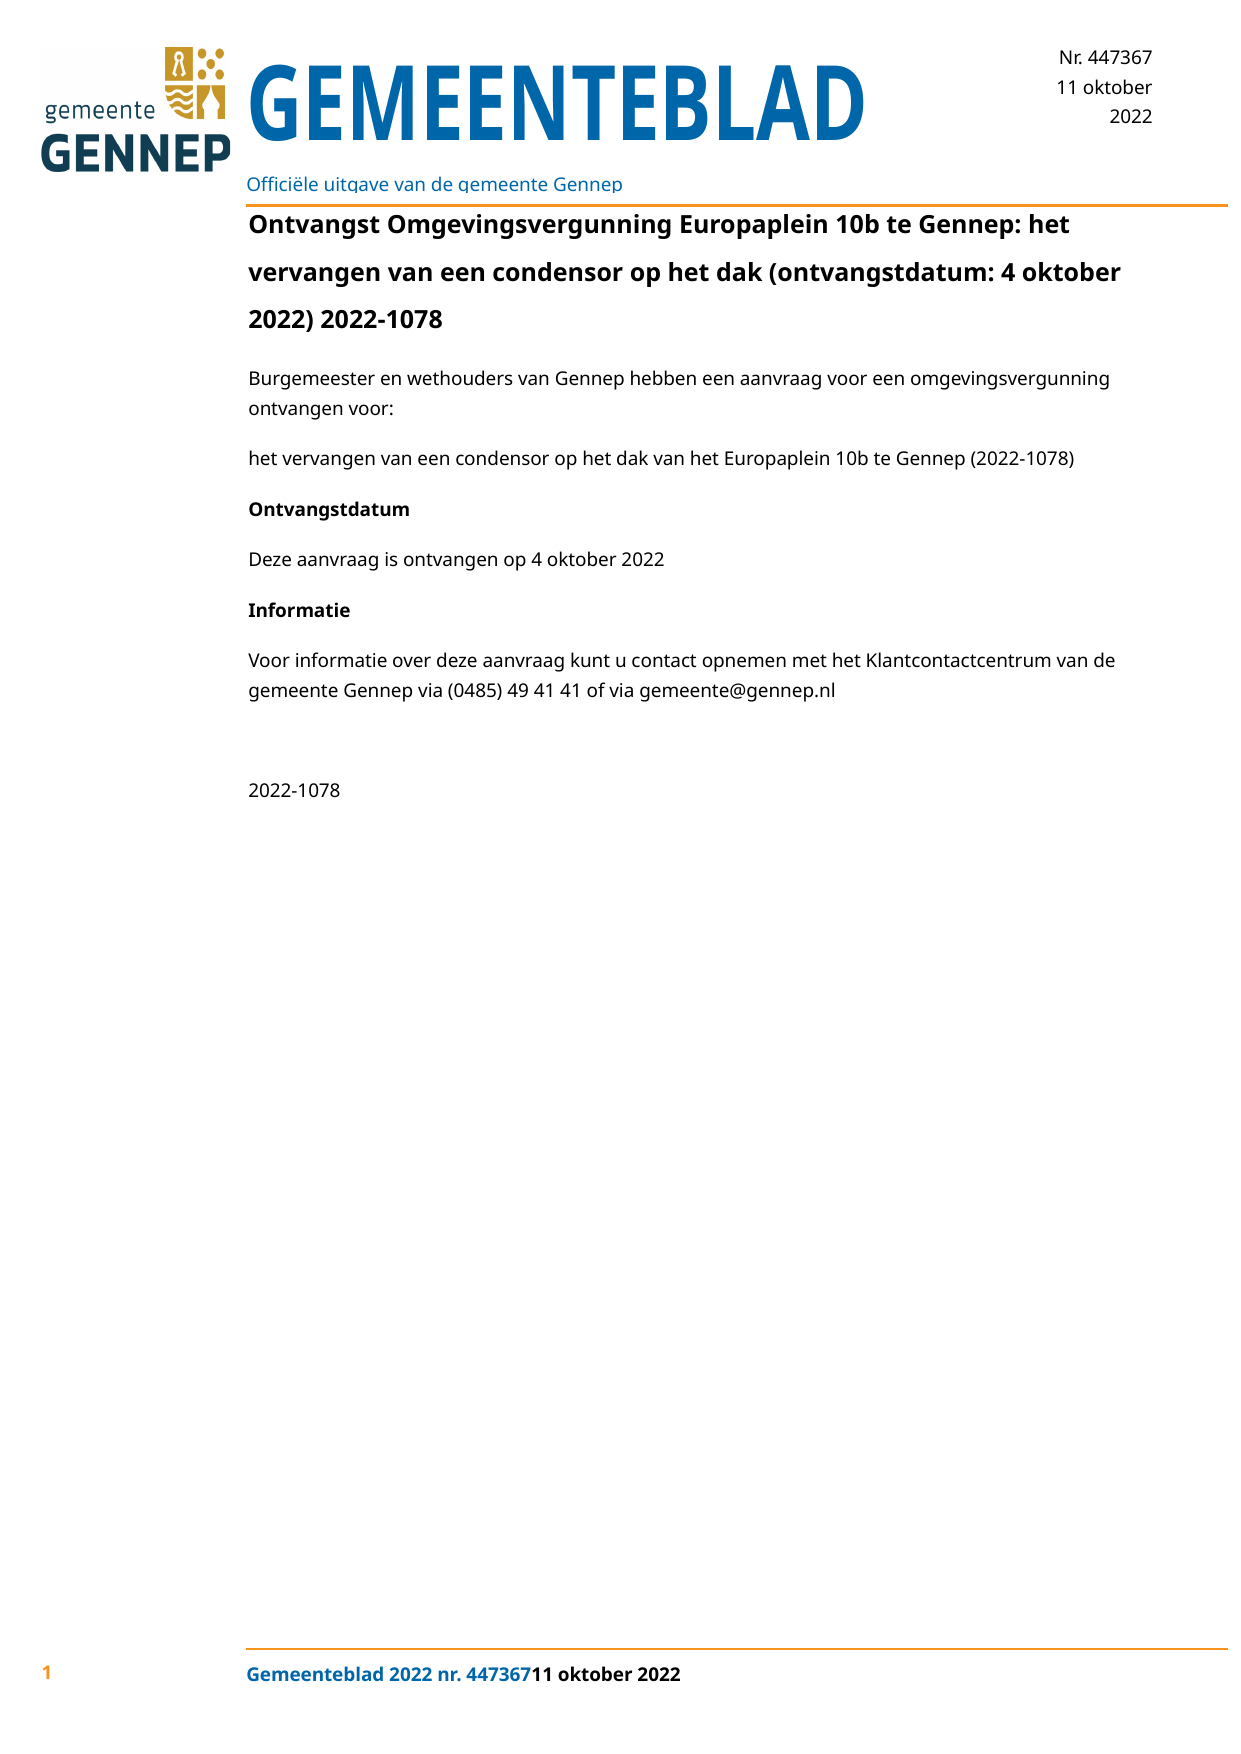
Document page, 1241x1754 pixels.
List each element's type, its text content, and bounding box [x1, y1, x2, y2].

text Informatie [248, 597, 1152, 622]
text 2022-1078 [248, 778, 1152, 803]
text het vervangen van een condensor op het dak van het Europaplein 10b te Gennep (2022-1078) [248, 446, 1152, 471]
picture [41, 47, 231, 172]
text Ontvangstdatum [248, 496, 1152, 522]
text Ontvangst Omgevingsvergunning Europaplein 10b te Gennep: het vervangen van een condensor op het dak (ontvangstdatum: 4 oktober 2022) 2022-1078 [248, 207, 1152, 336]
text Burgemeester en wethouders van Gennep hebben een aanvraag voor een omgevingsvergunning ontvangen voor: [248, 366, 1152, 421]
text Voor informatie over deze aanvraag kunt u contact opnemen met het Klantcontactcentrum van de gemeente Gennep via (0485) 49 41 41 of via gemeente@gennep.nl [248, 647, 1152, 702]
text Deze aanvraag is ontvangen op 4 oktober 2022 [248, 546, 1152, 572]
